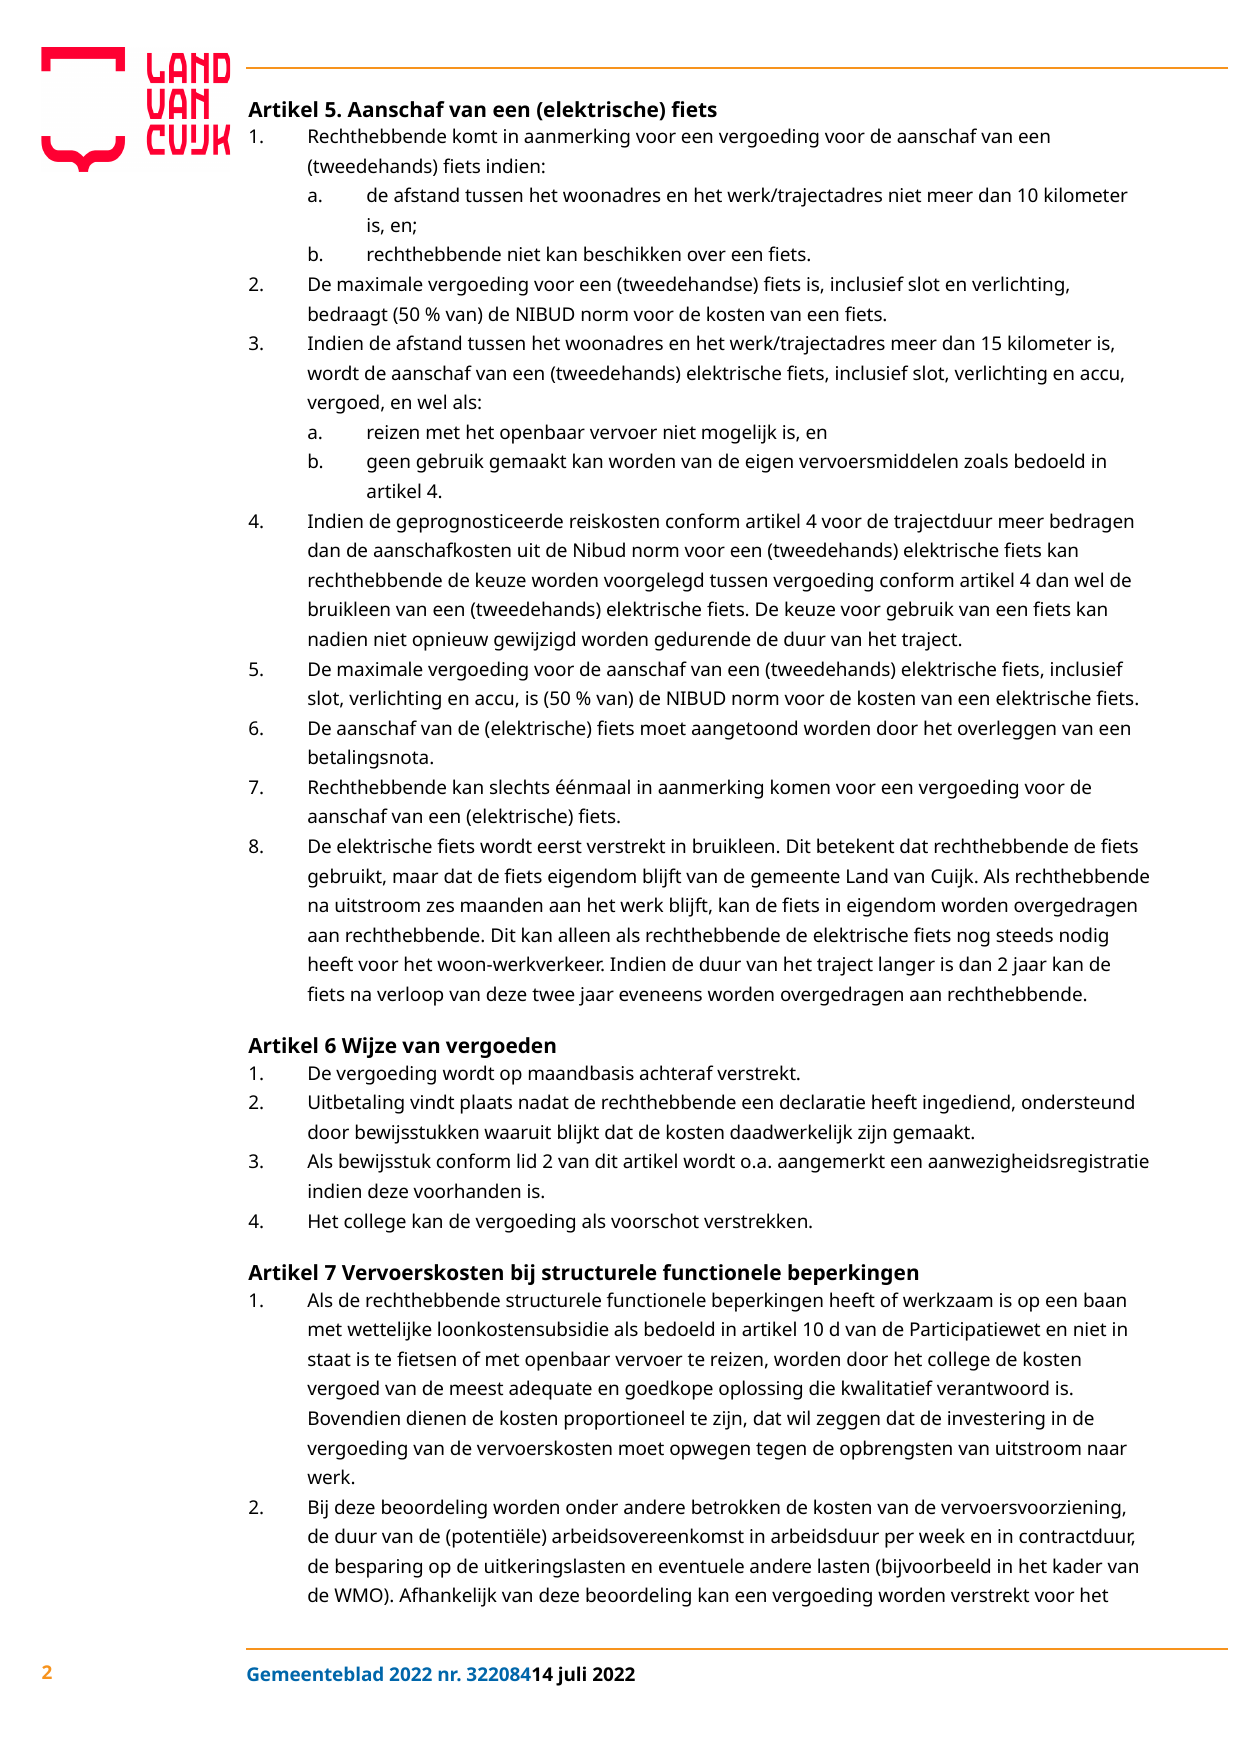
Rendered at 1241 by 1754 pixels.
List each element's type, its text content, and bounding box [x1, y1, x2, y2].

list De aanschaf van de (elektrische) fiets moet aangetoond worden door het overleggen van een betalingsnota. [248, 715, 1152, 770]
list de afstand tussen het woonadres en het werk/trajectadres niet meer dan 10 kilometer is, en; [307, 182, 1152, 238]
text Artikel 7 Vervoerskosten bij structurele functionele beperkingen [248, 1258, 1152, 1287]
picture [41, 47, 231, 172]
list Het college kan de vergoeding als voorschot verstrekken. [248, 1208, 1152, 1234]
list Indien de afstand tussen het woonadres en het werk/trajectadres meer dan 15 kilometer is, wordt de aanschaf van een (tweedehands) elektrische fiets, inclusief slot, verlichting en accu, vergoed, en wel als: [248, 330, 1152, 415]
list Uitbetaling vindt plaats nadat de rechthebbende een declaratie heeft ingediend, ondersteund door bewijsstukken waaruit blijkt dat de kosten daadwerkelijk zijn gemaakt. [248, 1089, 1152, 1145]
list De vergoeding wordt op maandbasis achteraf verstrekt. [248, 1060, 1152, 1086]
list Rechthebbende komt in aanmerking voor een vergoeding voor de aanschaf van een (tweedehands) fiets indien: [248, 123, 1152, 178]
list Rechthebbende kan slechts éénmaal in aanmerking komen voor een vergoeding voor de aanschaf van een (elektrische) fiets. [248, 774, 1152, 829]
list geen gebruik gemaakt kan worden van de eigen vervoersmiddelen zoals bedoeld in artikel 4. [307, 449, 1152, 504]
list Als de rechthebbende structurele functionele beperkingen heeft of werkzaam is op een baan met wettelijke loonkostensubsidie als bedoeld in artikel 10 d van de Participatiewet en niet in staat is te fietsen of met openbaar vervoer te reizen, worden door het college de kosten vergoed van de meest adequate en goedkope oplossing die kwalitatief verantwoord is. Bovendien dienen de kosten proportioneel te zijn, dat wil zeggen dat de investering in de vergoeding van de vervoerskosten moet opwegen tegen de opbrengsten van uitstroom naar werk. [248, 1287, 1152, 1490]
list rechthebbende niet kan beschikken over een fiets. [307, 242, 1152, 267]
list De maximale vergoeding voor de aanschaf van een (tweedehands) elektrische fiets, inclusief slot, verlichting en accu, is (50 % van) de NIBUD norm voor de kosten van een elektrische fiets. [248, 656, 1152, 711]
list Indien de geprognosticeerde reiskosten conform artikel 4 voor de trajectduur meer bedragen dan de aanschafkosten uit de Nibud norm voor een (tweedehands) elektrische fiets kan rechthebbende de keuze worden voorgelegd tussen vergoeding conform artikel 4 dan wel de bruikleen van een (tweedehands) elektrische fiets. De keuze voor gebruik van een fiets kan nadien niet opnieuw gewijzigd worden gedurende de duur van het traject. [248, 508, 1152, 652]
list reizen met het openbaar vervoer niet mogelijk is, en [307, 419, 1152, 445]
list De maximale vergoeding voor een (tweedehandse) fiets is, inclusief slot en verlichting, bedraagt (50 % van) de NIBUD norm voor de kosten van een fiets. [248, 271, 1152, 326]
text Artikel 6 Wijze van vergoeden [248, 1032, 1152, 1060]
list Als bewijsstuk conform lid 2 van dit artikel wordt o.a. aangemerkt een aanwezigheidsregistratie indien deze voorhanden is. [248, 1149, 1152, 1204]
list De elektrische fiets wordt eerst verstrekt in bruikleen. Dit betekent dat rechthebbende de fiets gebruikt, maar dat de fiets eigendom blijft van de gemeente Land van Cuijk. Als rechthebbende na uitstroom zes maanden aan het werk blijft, kan de fiets in eigendom worden overgedragen aan rechthebbende. Dit kan alleen als rechthebbende de elektrische fiets nog steeds nodig heeft voor het woon-werkverkeer. Indien de duur van het traject langer is dan 2 jaar kan de fiets na verloop van deze twee jaar eveneens worden overgedragen aan rechthebbende. [248, 833, 1152, 1007]
text Artikel 5. Aanschaf van een (elektrische) fiets [248, 95, 1152, 123]
list Bij deze beoordeling worden onder andere betrokken de kosten van de vervoersvoorziening, de duur van de (potentiële) arbeidsovereenkomst in arbeidsduur per week en in contractduur, de besparing op de uitkeringslasten en eventuele andere lasten (bijvoorbeeld in het kader van de WMO). Afhankelijk van deze beoordeling kan een vergoeding worden verstrekt voor het [248, 1494, 1152, 1608]
